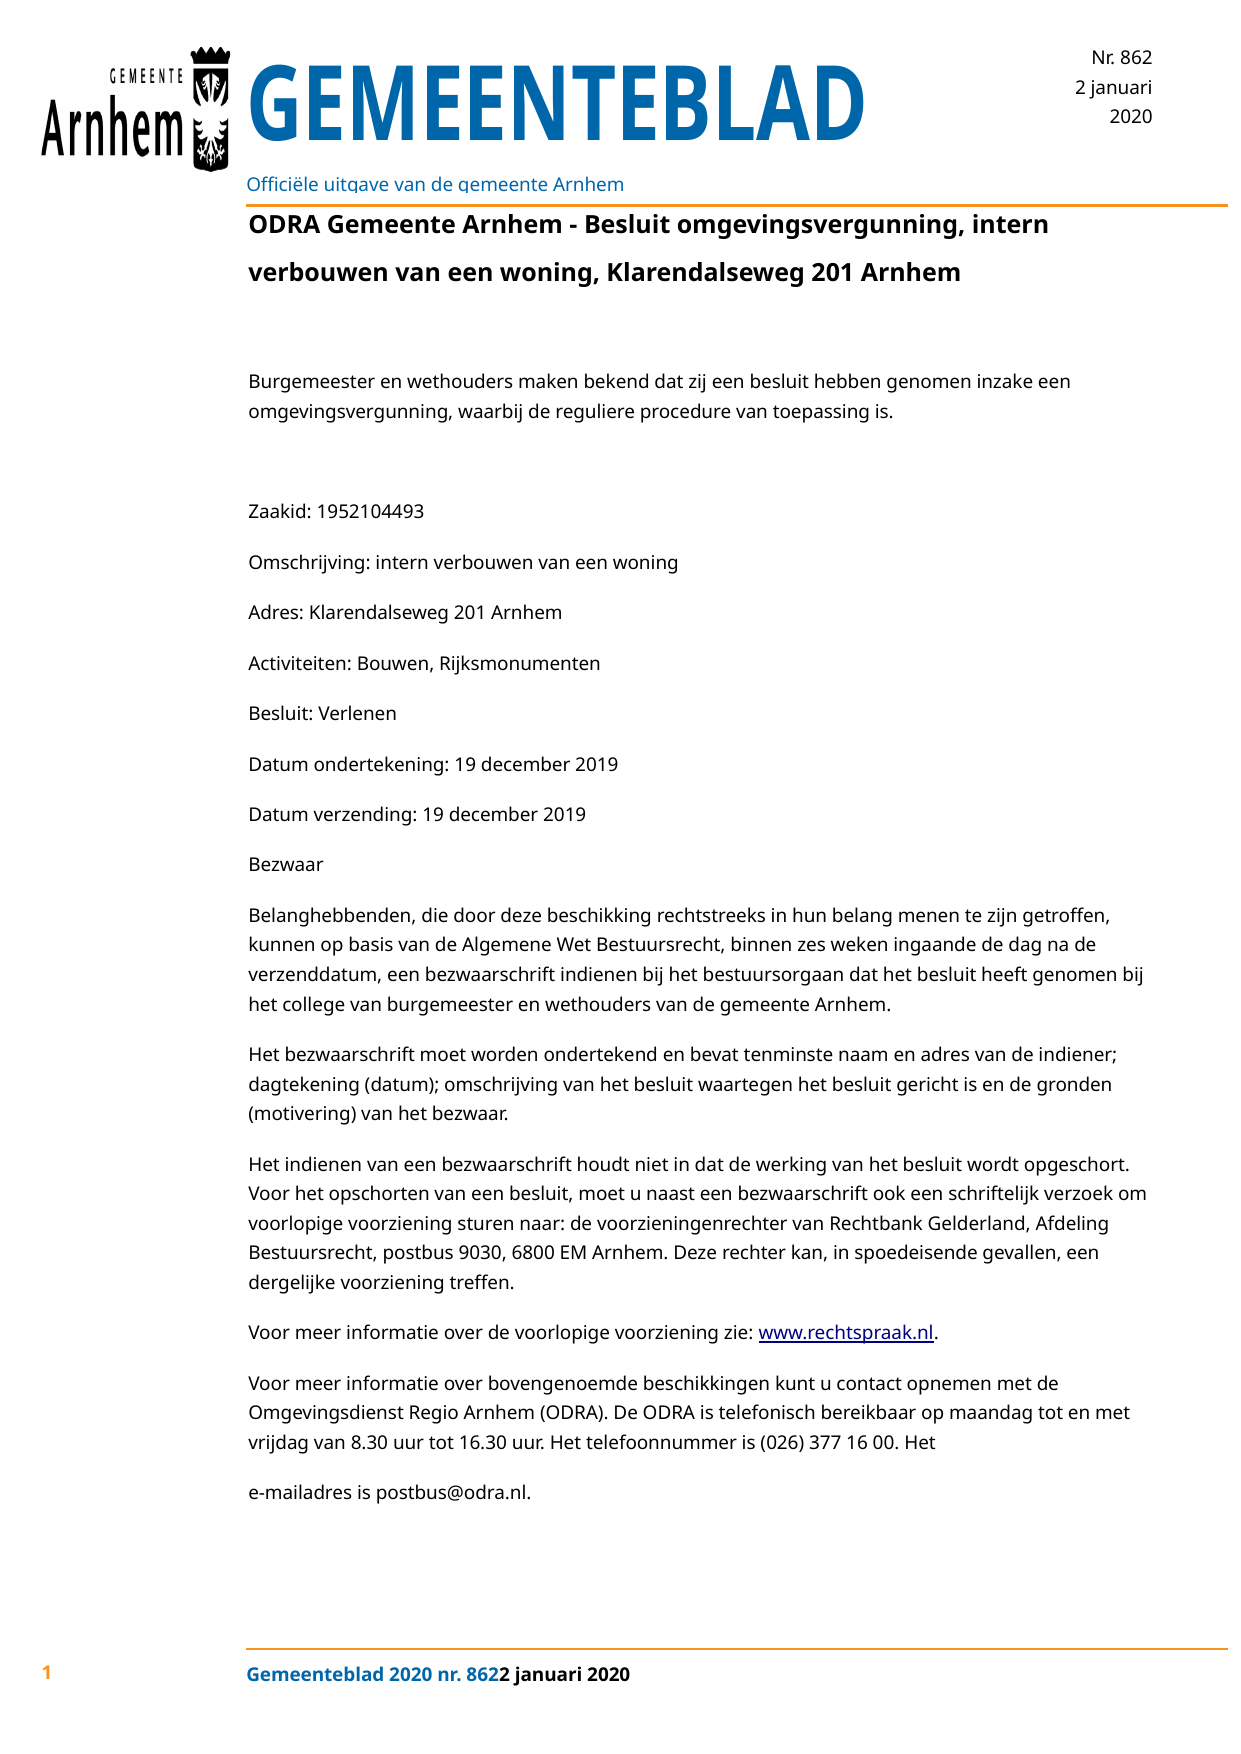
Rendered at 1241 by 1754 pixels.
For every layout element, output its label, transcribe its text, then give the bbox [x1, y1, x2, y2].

text Voor meer informatie over bovengenoemde beschikkingen kunt u contact opnemen met de Omgevingsdienst Regio Arnhem (ODRA). De ODRA is telefonisch bereikbaar op maandag tot en met vrijdag van 8.30 uur tot 16.30 uur. Het telefoonnummer is (026) 377 16 00. Het [248, 1370, 1152, 1455]
text Het indienen van een bezwaarschrift houdt niet in dat de werking van het besluit wordt opgeschort. Voor het opschorten van een besluit, moet u naast een bezwaarschrift ook een schriftelijk verzoek om voorlopige voorziening sturen naar: de voorzieningenrechter van Rechtbank Gelderland, Afdeling Bestuursrecht, postbus 9030, 6800 EM Arnhem. Deze rechter kan, in spoedeisende gevallen, een dergelijke voorziening treffen. [248, 1151, 1152, 1295]
text Datum verzending: 19 december 2019 [248, 801, 1152, 827]
picture [41, 47, 231, 172]
text Besluit: Verlenen [248, 700, 1152, 726]
text e-mailadres is postbus@odra.nl. [248, 1479, 1152, 1505]
text Belanghebbenden, die door deze beschikking rechtstreeks in hun belang menen te zijn getroffen, kunnen op basis van de Algemene Wet Bestuursrecht, binnen zes weken ingaande de dag na de verzenddatum, een bezwaarschrift indienen bij het bestuursorgaan dat het besluit heeft genomen bij het college van burgemeester en wethouders van de gemeente Arnhem. [248, 902, 1152, 1017]
text Zaakid: 1952104493 [248, 499, 1152, 524]
text Datum ondertekening: 19 december 2019 [248, 751, 1152, 777]
text Het bezwaarschrift moet worden ondertekend en bevat tenminste naam en adres van de indiener; dagtekening (datum); omschrijving van het besluit waartegen het besluit gericht is en de gronden (motivering) van het bezwaar. [248, 1041, 1152, 1126]
text Omschrijving: intern verbouwen van een woning [248, 549, 1152, 575]
text Adres: Klarendalseweg 201 Arnhem [248, 599, 1152, 625]
text Burgemeester en wethouders maken bekend dat zij een besluit hebben genomen inzake een omgevingsvergunning, waarbij de reguliere procedure van toepassing is. [248, 368, 1152, 424]
text Activiteiten: Bouwen, Rijksmonumenten [248, 650, 1152, 676]
text Voor meer informatie over de voorlopige voorziening zie: www.rechtspraak.nl. [248, 1319, 1152, 1345]
text Bezwaar [248, 852, 1152, 877]
text ODRA Gemeente Arnhem - Besluit omgevingsvergunning, intern verbouwen van een woning, Klarendalseweg 201 Arnhem [248, 207, 1152, 288]
